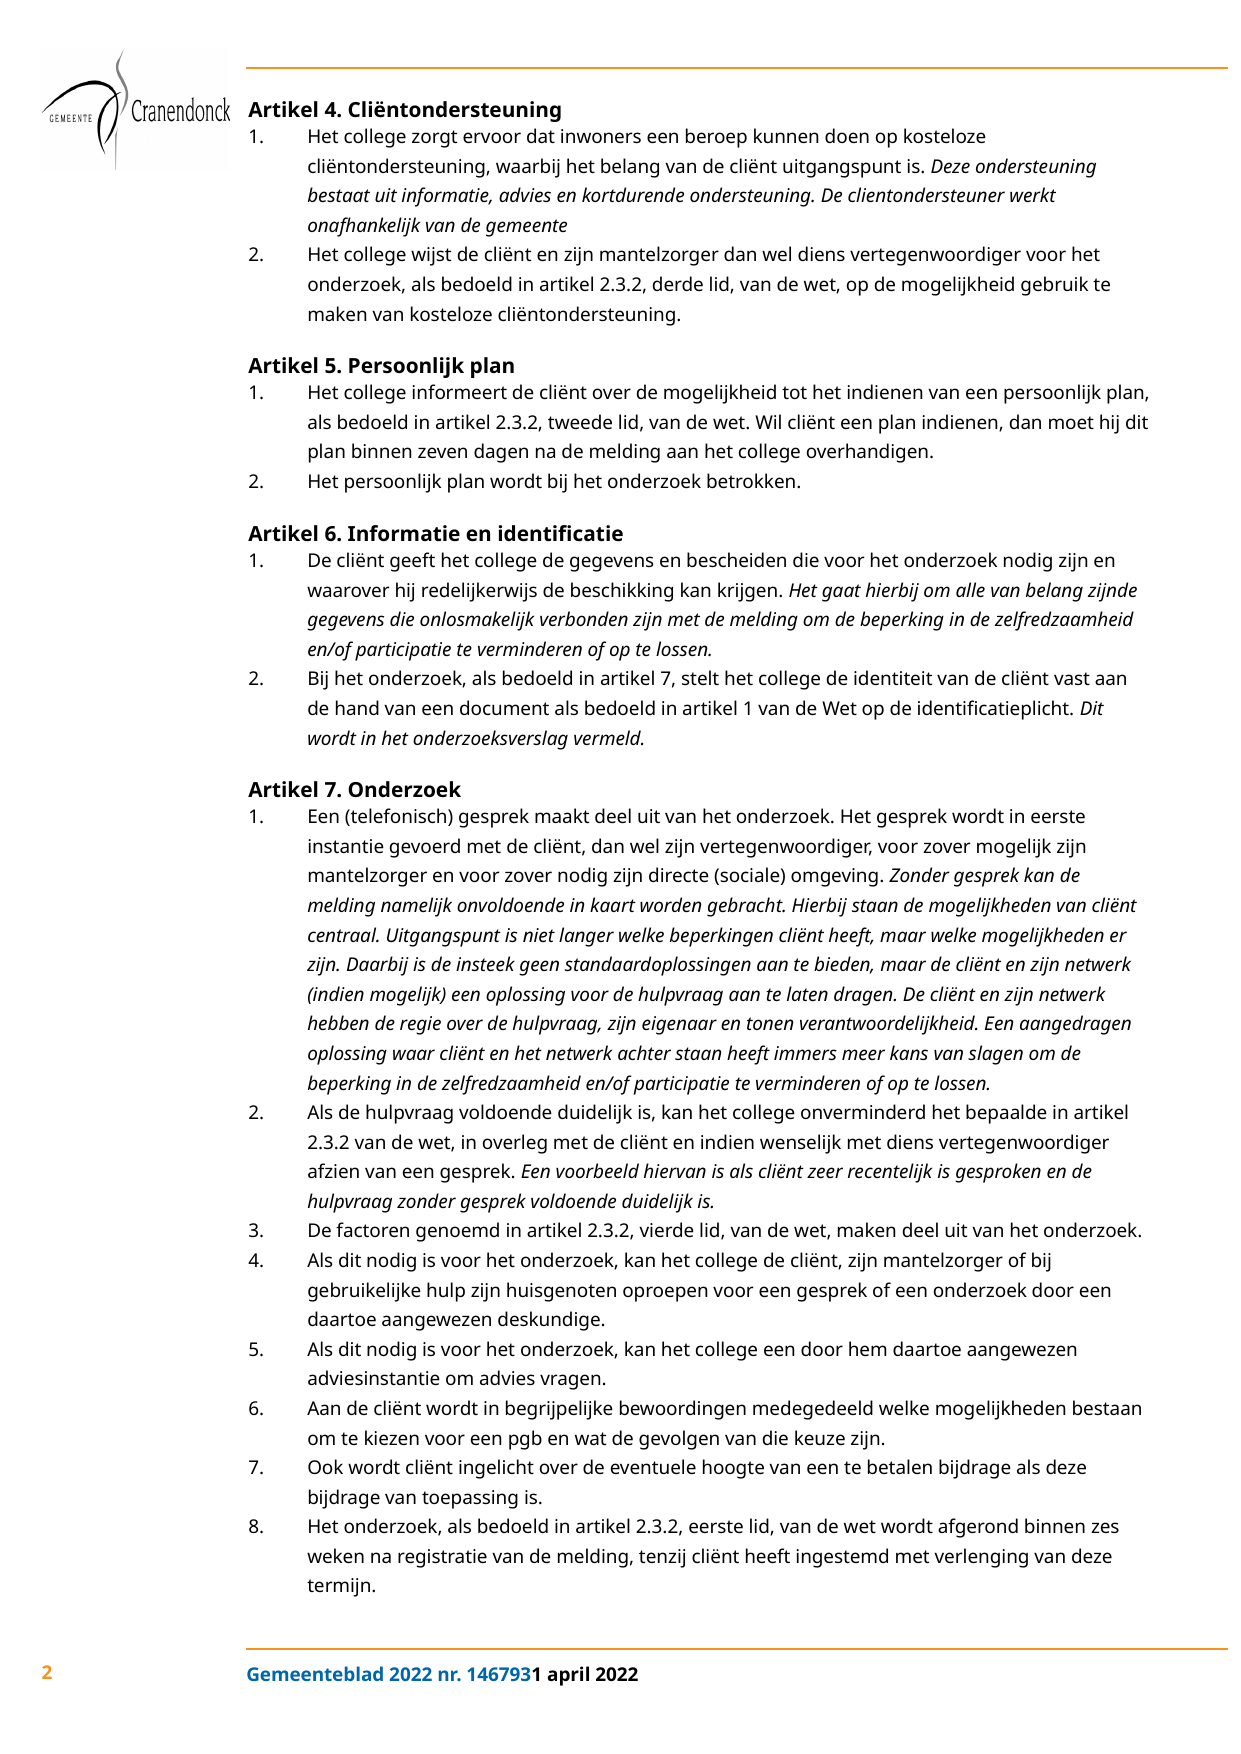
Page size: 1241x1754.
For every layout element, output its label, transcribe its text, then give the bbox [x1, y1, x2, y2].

list Aan de cliënt wordt in begrijpelijke bewoordingen medegedeeld welke mogelijkheden bestaan om te kiezen voor een pgb en wat de gevolgen van die keuze zijn. [248, 1395, 1152, 1451]
picture [41, 47, 231, 172]
text Artikel 7. Onderzoek [248, 775, 1152, 803]
list Een (telefonisch) gesprek maakt deel uit van het onderzoek. Het gesprek wordt in eerste instantie gevoerd met de cliënt, dan wel zijn vertegenwoordiger, voor zover mogelijk zijn mantelzorger en voor zover nodig zijn directe (sociale) omgeving. Zonder gesprek kan de melding namelijk onvoldoende in kaart worden gebracht. Hierbij staan de mogelijkheden van cliënt centraal. Uitgangspunt is niet langer welke beperkingen cliënt heeft, maar welke mogelijkheden er zijn. Daarbij is de insteek geen standaardoplossingen aan te bieden, maar de cliënt en zijn netwerk (indien mogelijk) een oplossing voor de hulpvraag aan te laten dragen. De cliënt en zijn netwerk hebben de regie over de hulpvraag, zijn eigenaar en tonen verantwoordelijkheid. Een aangedragen oplossing waar cliënt en het netwerk achter staan heeft immers meer kans van slagen om de beperking in de zelfredzaamheid en/of participatie te verminderen of op te lossen. [248, 803, 1152, 1096]
list Het persoonlijk plan wordt bij het onderzoek betrokken. [248, 468, 1152, 494]
list Het college informeert de cliënt over de mogelijkheid tot het indienen van een persoonlijk plan, als bedoeld in artikel 2.3.2, tweede lid, van de wet. Wil cliënt een plan indienen, dan moet hij dit plan binnen zeven dagen na de melding aan het college overhandigen. [248, 379, 1152, 464]
list Het college zorgt ervoor dat inwoners een beroep kunnen doen op kosteloze cliëntondersteuning, waarbij het belang van de cliënt uitgangspunt is. Deze ondersteuning bestaat uit informatie, advies en kortdurende ondersteuning. De clientondersteuner werkt onafhankelijk van de gemeente [248, 123, 1152, 238]
list Het onderzoek, als bedoeld in artikel 2.3.2, eerste lid, van de wet wordt afgerond binnen zes weken na registratie van de melding, tenzij cliënt heeft ingestemd met verlenging van deze termijn. [248, 1513, 1152, 1598]
list Bij het onderzoek, als bedoeld in artikel 7, stelt het college de identiteit van de cliënt vast aan de hand van een document als bedoeld in artikel 1 van de Wet op de identificatieplicht. Dit wordt in het onderzoeksverslag vermeld. [248, 666, 1152, 750]
list De cliënt geeft het college de gegevens en bescheiden die voor het onderzoek nodig zijn en waarover hij redelijkerwijs de beschikking kan krijgen. Het gaat hierbij om alle van belang zijnde gegevens die onlosmakelijk verbonden zijn met de melding om de beperking in de zelfredzaamheid en/of participatie te verminderen of op te lossen. [248, 547, 1152, 662]
list Ook wordt cliënt ingelicht over de eventuele hoogte van een te betalen bijdrage als deze bijdrage van toepassing is. [248, 1454, 1152, 1510]
text Artikel 6. Informatie en identificatie [248, 519, 1152, 547]
list Als dit nodig is voor het onderzoek, kan het college een door hem daartoe aangewezen adviesinstantie om advies vragen. [248, 1336, 1152, 1391]
list Als de hulpvraag voldoende duidelijk is, kan het college onverminderd het bepaalde in artikel 2.3.2 van de wet, in overleg met de cliënt en indien wenselijk met diens vertegenwoordiger afzien van een gesprek. Een voorbeeld hiervan is als cliënt zeer recentelijk is gesproken en de hulpvraag zonder gesprek voldoende duidelijk is. [248, 1099, 1152, 1214]
list Als dit nodig is voor het onderzoek, kan het college de cliënt, zijn mantelzorger of bij gebruikelijke hulp zijn huisgenoten oproepen voor een gesprek of een onderzoek door een daartoe aangewezen deskundige. [248, 1247, 1152, 1332]
text Artikel 4. Cliëntondersteuning [248, 95, 1152, 123]
list Het college wijst de cliënt en zijn mantelzorger dan wel diens vertegenwoordiger voor het onderzoek, als bedoeld in artikel 2.3.2, derde lid, van de wet, op de mogelijkheid gebruik te maken van kosteloze cliëntondersteuning. [248, 242, 1152, 326]
text Artikel 5. Persoonlijk plan [248, 351, 1152, 379]
list De factoren genoemd in artikel 2.3.2, vierde lid, van de wet, maken deel uit van het onderzoek. [248, 1218, 1152, 1243]
